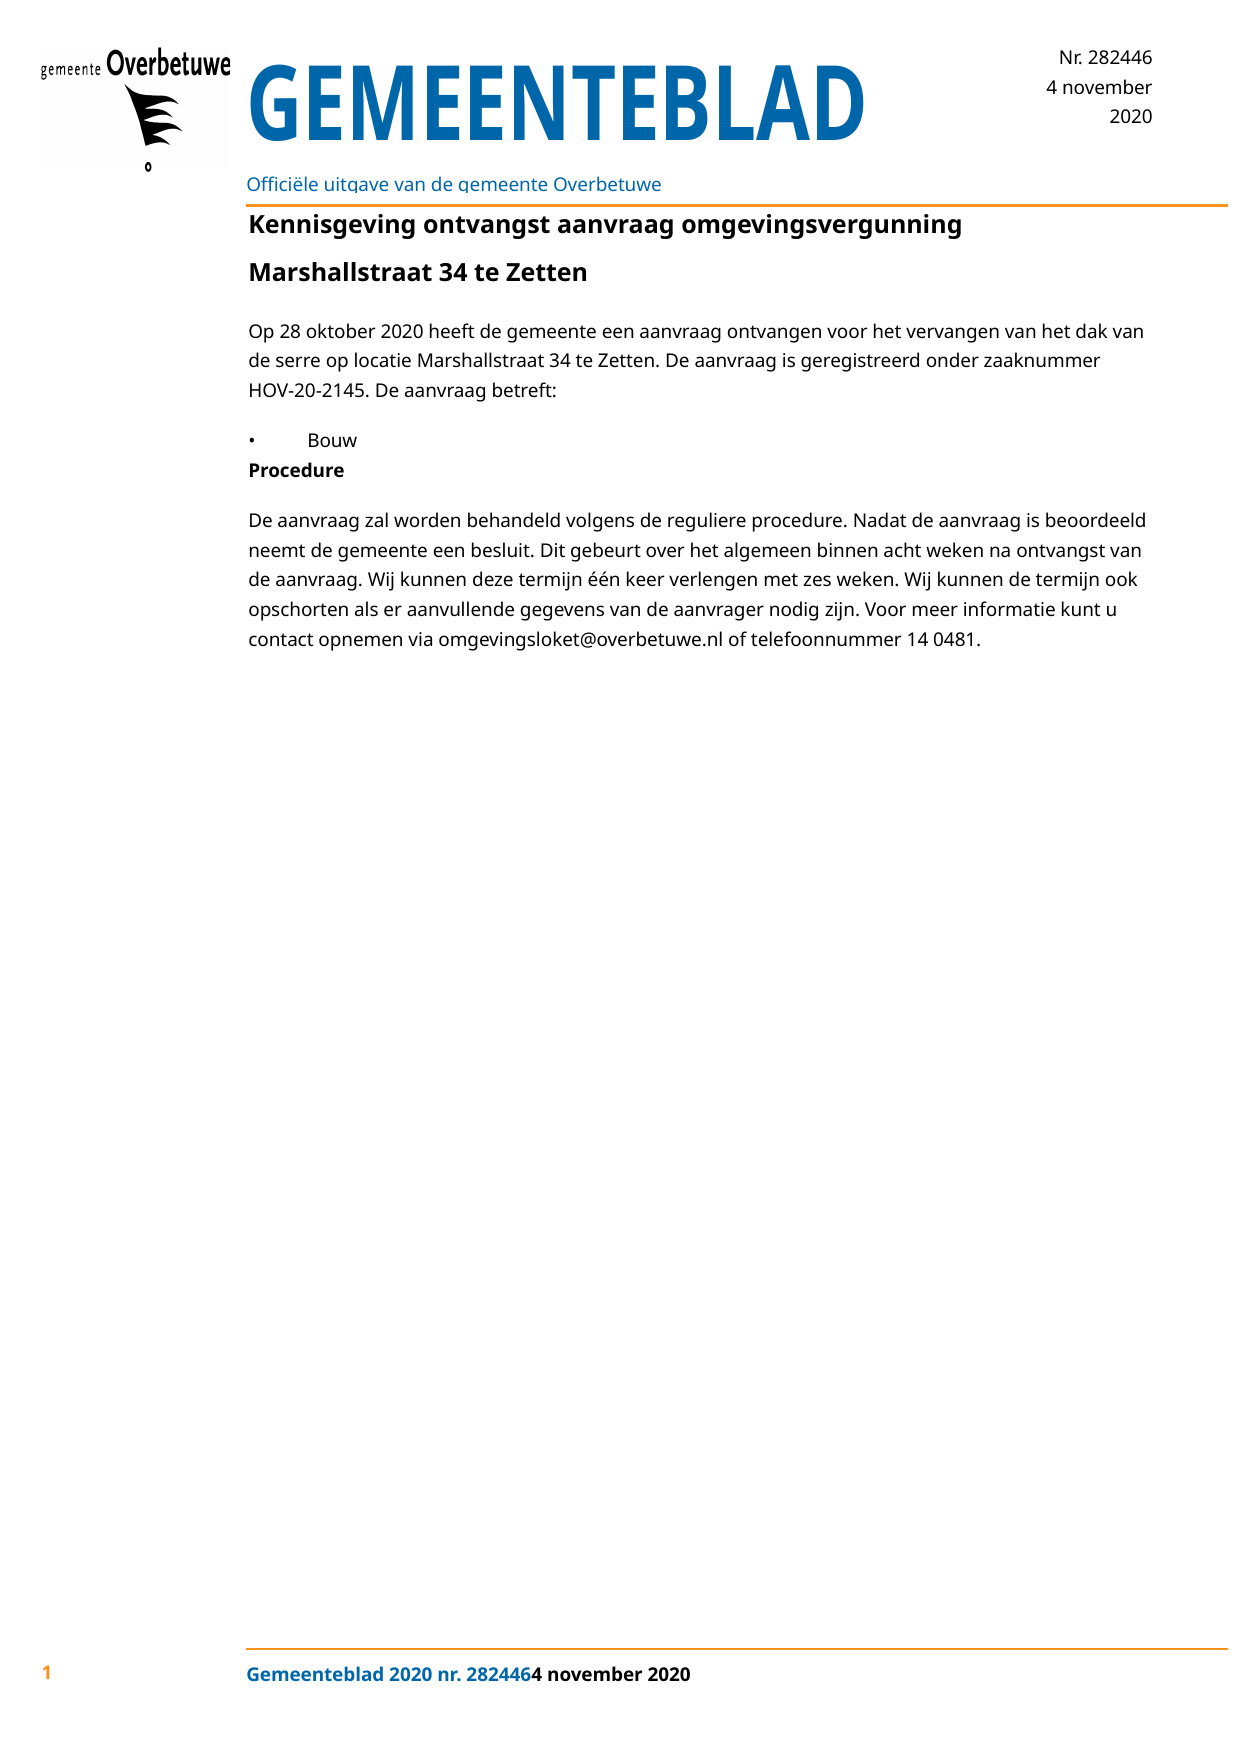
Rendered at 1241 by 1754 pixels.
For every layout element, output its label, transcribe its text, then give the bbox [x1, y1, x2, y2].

text De aanvraag zal worden behandeld volgens de reguliere procedure. Nadat de aanvraag is beoordeeld neemt de gemeente een besluit. Dit gebeurt over het algemeen binnen acht weken na ontvangst van de aanvraag. Wij kunnen deze termijn één keer verlengen met zes weken. Wij kunnen de termijn ook opschorten als er aanvullende gegevens van de aanvrager nodig zijn. Voor meer informatie kunt u contact opnemen via omgevingsloket@overbetuwe.nl of telefoonnummer 14 0481. [248, 507, 1152, 652]
list Bouw [248, 427, 1152, 453]
text Op 28 oktober 2020 heeft de gemeente een aanvraag ontvangen voor het vervangen van het dak van de serre op locatie Marshallstraat 34 te Zetten. De aanvraag is geregistreerd onder zaaknummer HOV-20-2145. De aanvraag betreft: [248, 318, 1152, 403]
text Kennisgeving ontvangst aanvraag omgevingsvergunning Marshallstraat 34 te Zetten [248, 207, 1152, 288]
picture [41, 47, 231, 172]
text Procedure [248, 457, 1152, 483]
